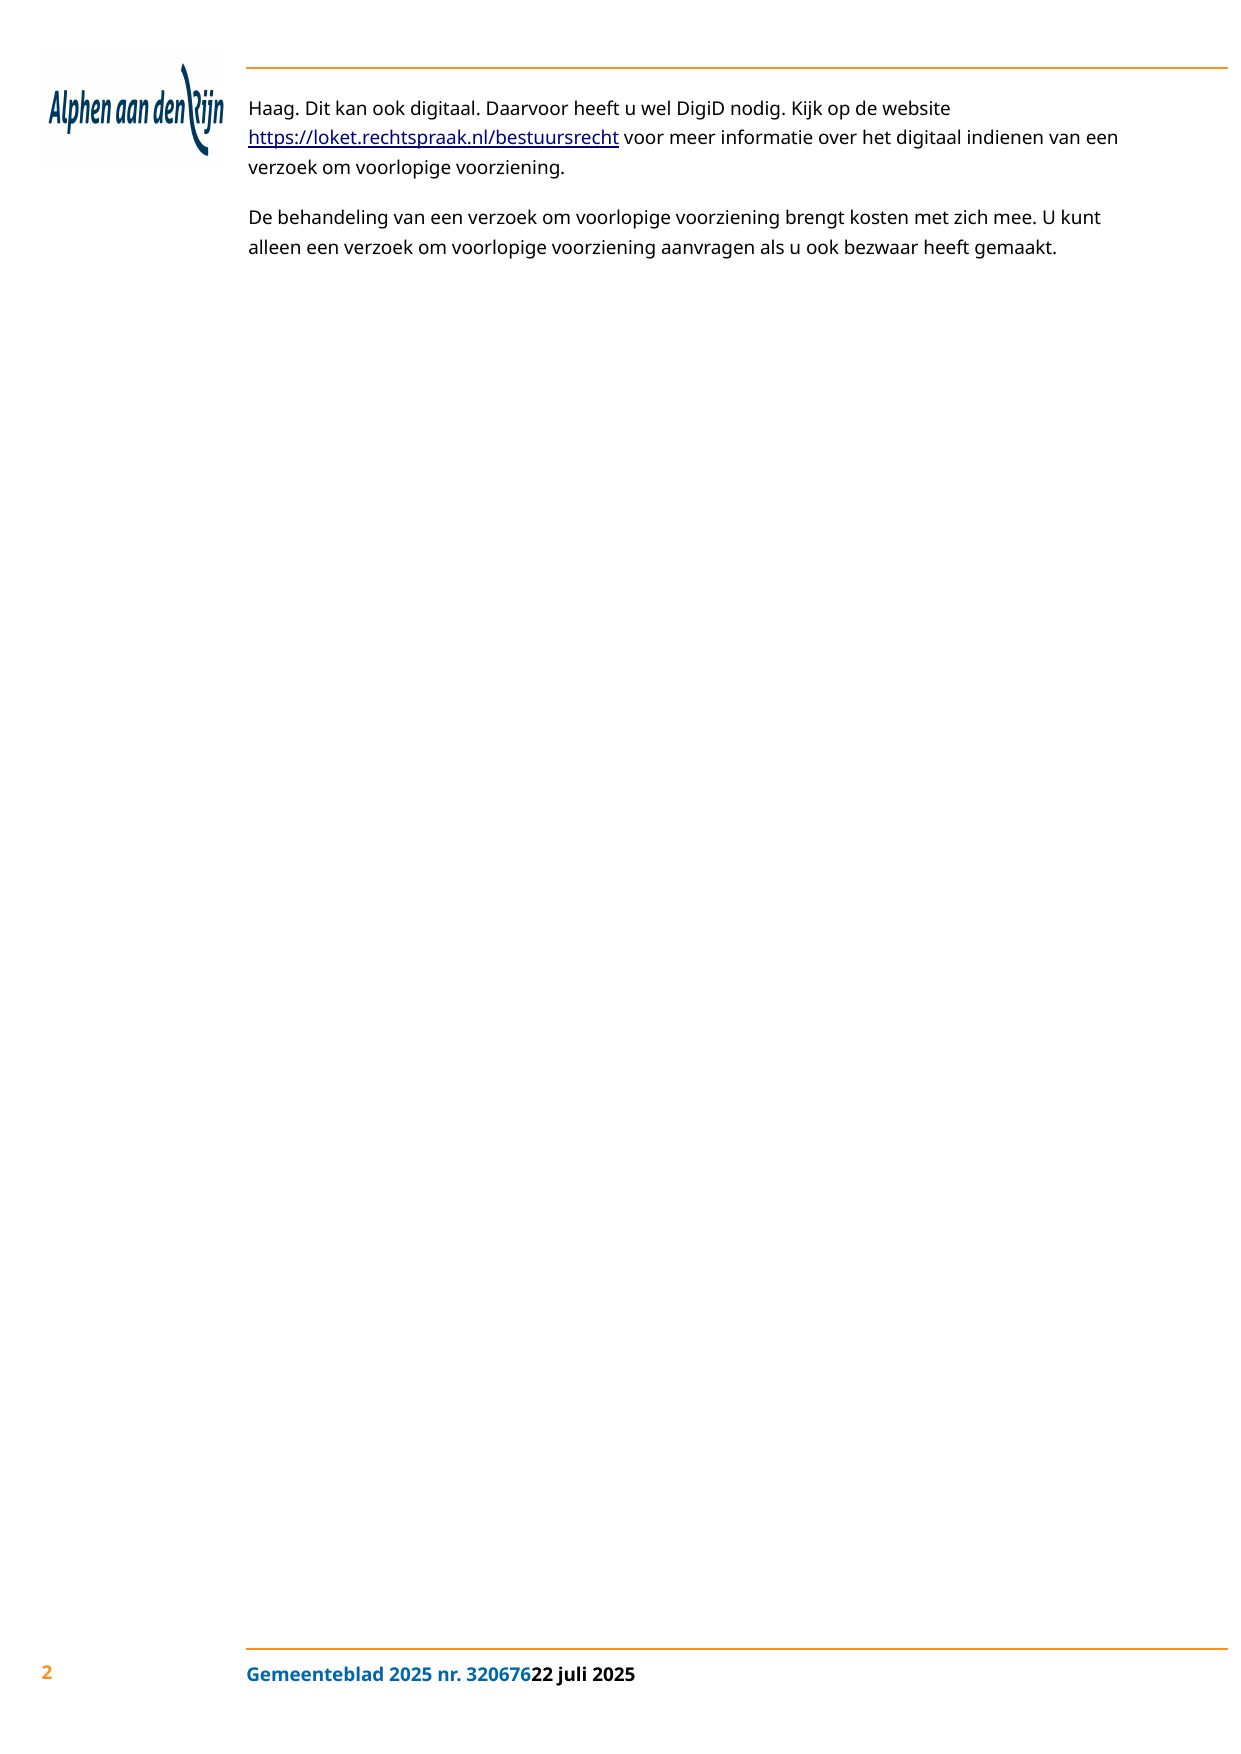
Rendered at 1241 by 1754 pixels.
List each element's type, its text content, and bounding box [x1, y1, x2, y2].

text De behandeling van een verzoek om voorlopige voorziening brengt kosten met zich mee. U kunt alleen een verzoek om voorlopige voorziening aanvragen als u ook bezwaar heeft gemaakt. [248, 204, 1152, 260]
text Haag. Dit kan ook digitaal. Daarvoor heeft u wel DigiD nodig. Kijk op de website https://loket.rechtspraak.nl/bestuursrecht voor meer informatie over het digitaal indienen van een verzoek om voorlopige voorziening. [248, 95, 1152, 180]
picture [41, 47, 231, 172]
